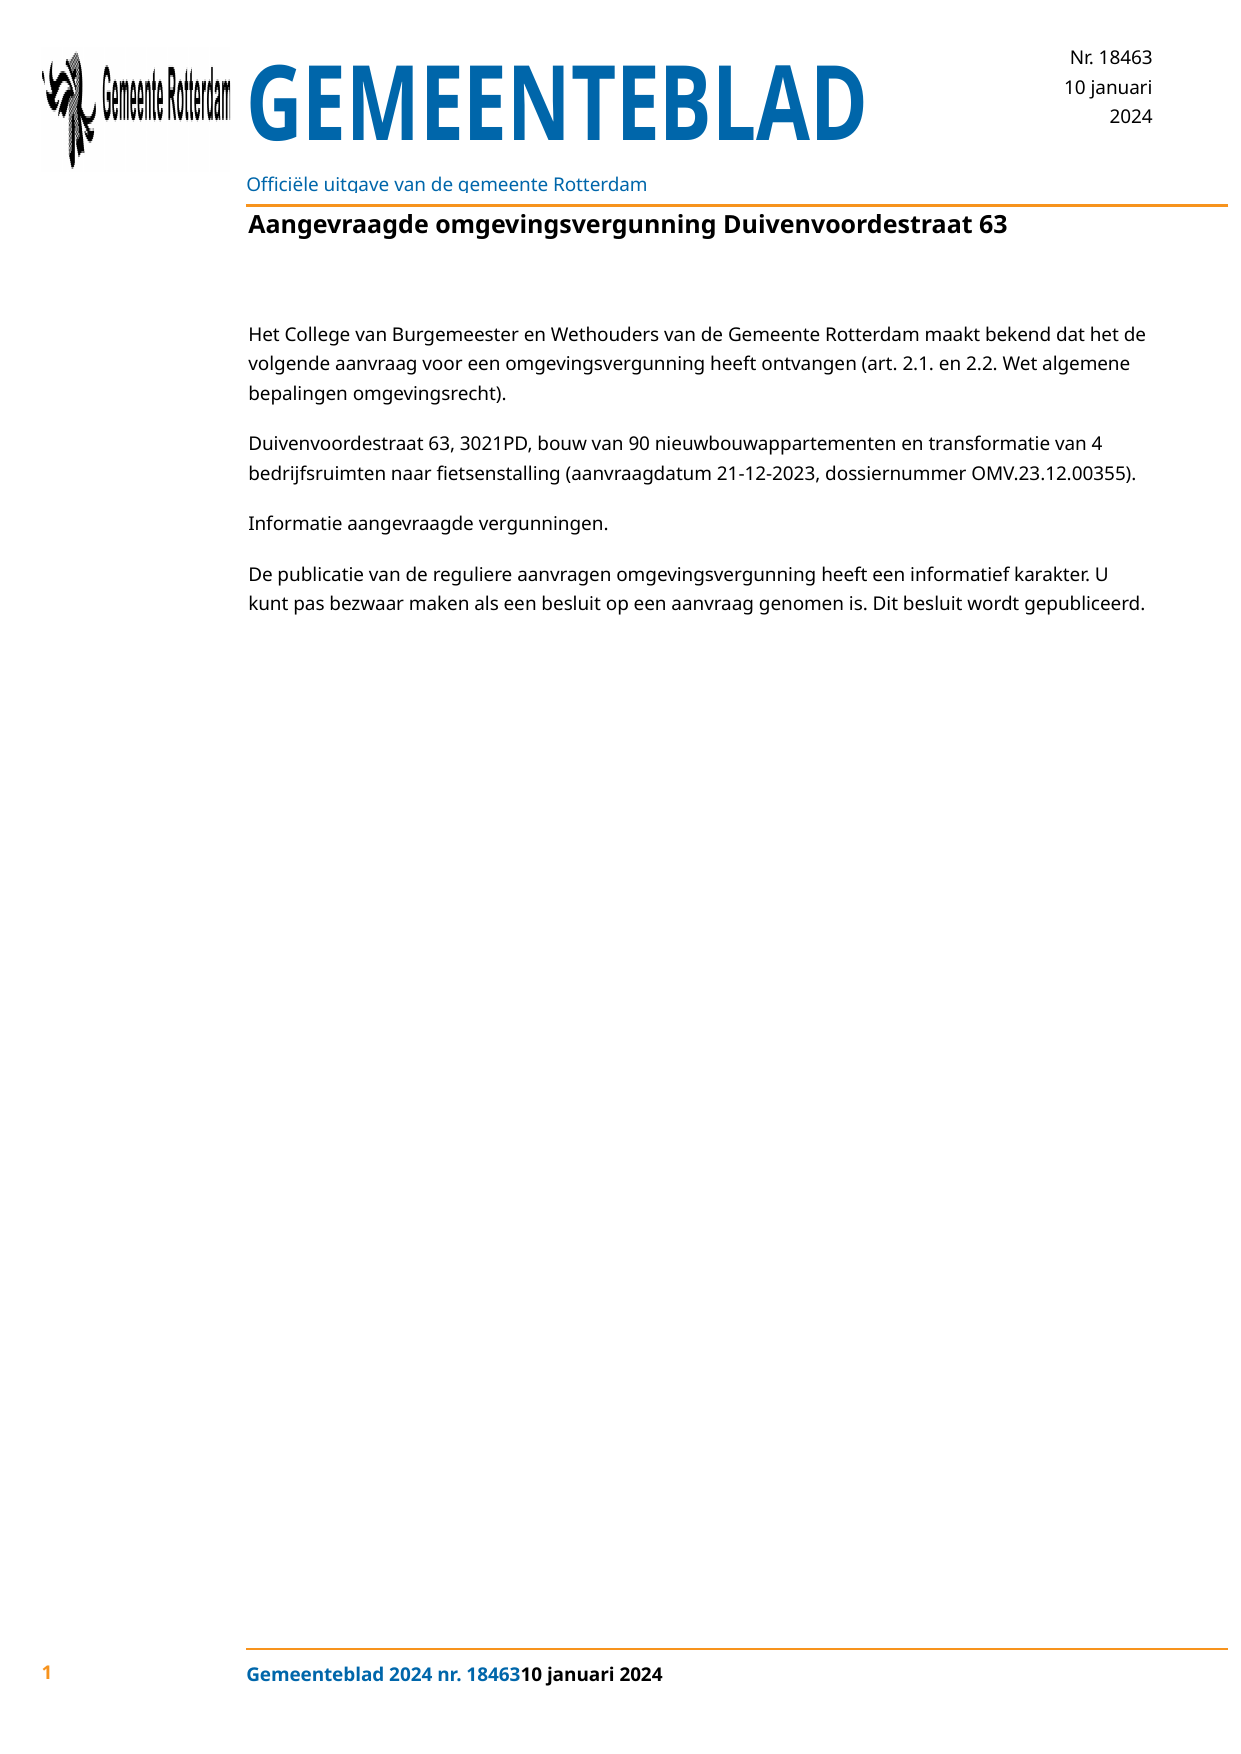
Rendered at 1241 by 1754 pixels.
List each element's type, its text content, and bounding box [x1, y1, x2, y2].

text Het College van Burgemeester en Wethouders van de Gemeente Rotterdam maakt bekend dat het de volgende aanvraag voor een omgevingsvergunning heeft ontvangen (art. 2.1. en 2.2. Wet algemene bepalingen omgevingsrecht). [248, 321, 1152, 406]
text De publicatie van de reguliere aanvragen omgevingsvergunning heeft een informatief karakter. U kunt pas bezwaar maken als een besluit op een aanvraag genomen is. Dit besluit wordt gepubliceerd. [248, 561, 1152, 616]
picture [41, 47, 231, 172]
text Informatie aangevraagde vergunningen. [248, 510, 1152, 536]
text Duivenvoordestraat 63, 3021PD, bouw van 90 nieuwbouwappartementen en transformatie van 4 bedrijfsruimten naar fietsenstalling (aanvraagdatum 21-12-2023, dossiernummer OMV.23.12.00355). [248, 430, 1152, 486]
text Aangevraagde omgevingsvergunning Duivenvoordestraat 63 [248, 207, 1152, 241]
